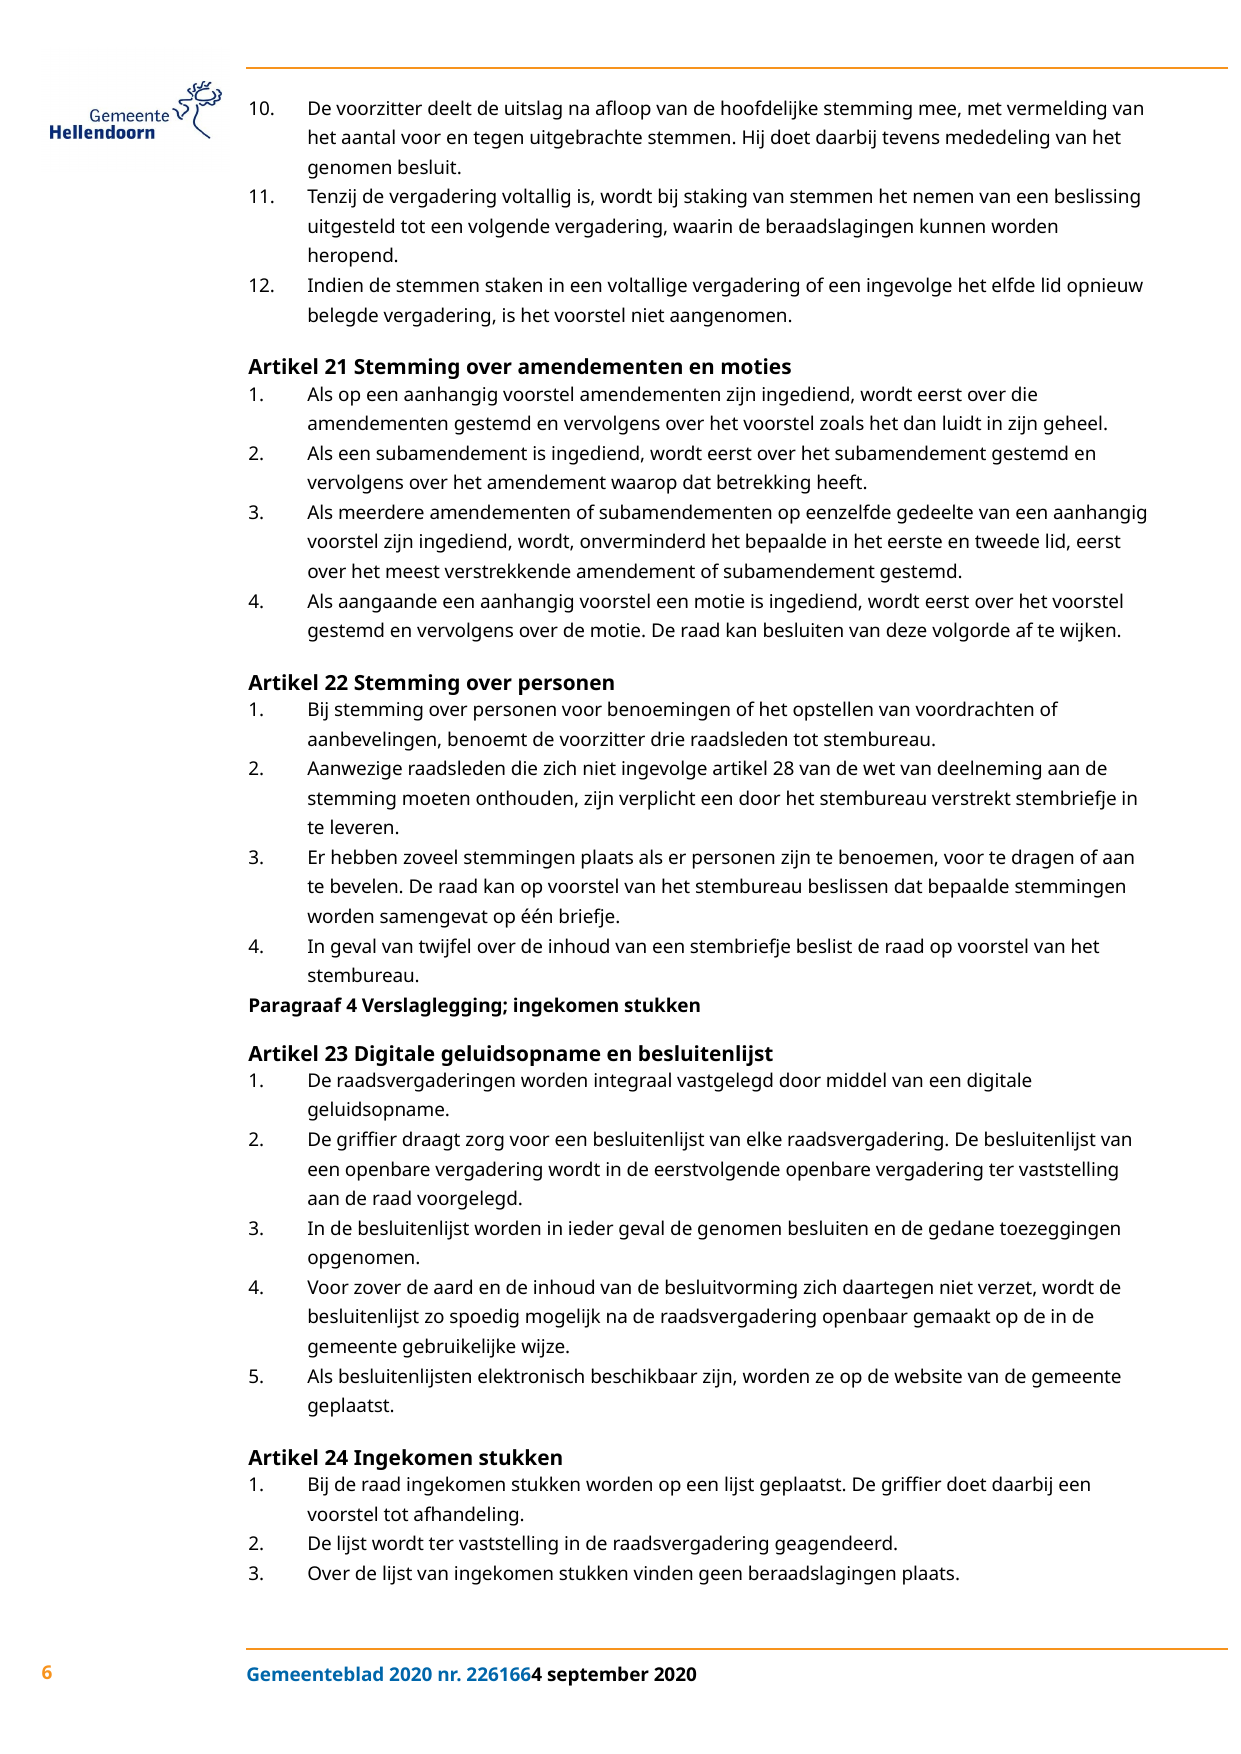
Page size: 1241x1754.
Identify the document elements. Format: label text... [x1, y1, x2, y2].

list Aanwezige raadsleden die zich niet ingevolge artikel 28 van de wet van deelneming aan de stemming moeten onthouden, zijn verplicht een door het stembureau verstrekt stembriefje in te leveren. [248, 755, 1152, 840]
list De griffier draagt zorg voor een besluitenlijst van elke raadsvergadering. De besluitenlijst van een openbare vergadering wordt in de eerstvolgende openbare vergadering ter vaststelling aan de raad voorgelegd. [248, 1126, 1152, 1211]
list Over de lijst van ingekomen stukken vinden geen beraadslagingen plaats. [248, 1560, 1152, 1586]
list Tenzij de vergadering voltallig is, wordt bij staking van stemmen het nemen van een beslissing uitgesteld tot een volgende vergadering, waarin de beraadslagingen kunnen worden heropend. [248, 183, 1152, 268]
text Paragraaf 4 Verslaglegging; ingekomen stukken [248, 992, 1152, 1018]
list Bij stemming over personen voor benoemingen of het opstellen van voordrachten of aanbevelingen, benoemt de voorzitter drie raadsleden tot stembureau. [248, 696, 1152, 752]
list Als een subamendement is ingediend, wordt eerst over het subamendement gestemd en vervolgens over het amendement waarop dat betrekking heeft. [248, 440, 1152, 495]
list De raadsvergaderingen worden integraal vastgelegd door middel van een digitale geluidsopname. [248, 1067, 1152, 1122]
list De lijst wordt ter vaststelling in de raadsvergadering geagendeerd. [248, 1531, 1152, 1556]
text Artikel 24 Ingekomen stukken [248, 1443, 1152, 1471]
text Artikel 22 Stemming over personen [248, 668, 1152, 696]
list Als aangaande een aanhangig voorstel een motie is ingediend, wordt eerst over het voorstel gestemd en vervolgens over de motie. De raad kan besluiten van deze volgorde af te wijken. [248, 588, 1152, 643]
list Bij de raad ingekomen stukken worden op een lijst geplaatst. De griffier doet daarbij een voorstel tot afhandeling. [248, 1471, 1152, 1527]
list Indien de stemmen staken in een voltallige vergadering of een ingevolge het elfde lid opnieuw belegde vergadering, is het voorstel niet aangenomen. [248, 272, 1152, 328]
list In geval van twijfel over de inhoud van een stembriefje beslist de raad op voorstel van het stembureau. [248, 933, 1152, 988]
list In de besluitenlijst worden in ieder geval de genomen besluiten en de gedane toezeggingen opgenomen. [248, 1215, 1152, 1270]
list Voor zover de aard en de inhoud van de besluitvorming zich daartegen niet verzet, wordt de besluitenlijst zo spoedig mogelijk na de raadsvergadering openbaar gemaakt op de in de gemeente gebruikelijke wijze. [248, 1274, 1152, 1359]
text Artikel 23 Digitale geluidsopname en besluitenlijst [248, 1039, 1152, 1067]
list Er hebben zoveel stemmingen plaats als er personen zijn te benoemen, voor te dragen of aan te bevelen. De raad kan op voorstel van het stembureau beslissen dat bepaalde stemmingen worden samengevat op één briefje. [248, 844, 1152, 929]
list De voorzitter deelt de uitslag na afloop van de hoofdelijke stemming mee, met vermelding van het aantal voor en tegen uitgebrachte stemmen. Hij doet daarbij tevens mededeling van het genomen besluit. [248, 95, 1152, 180]
list Als op een aanhangig voorstel amendementen zijn ingediend, wordt eerst over die amendementen gestemd en vervolgens over het voorstel zoals het dan luidt in zijn geheel. [248, 381, 1152, 436]
list Als meerdere amendementen of subamendementen op eenzelfde gedeelte van een aanhangig voorstel zijn ingediend, wordt, onverminderd het bepaalde in het eerste en tweede lid, eerst over het meest verstrekkende amendement of subamendement gestemd. [248, 499, 1152, 584]
text Artikel 21 Stemming over amendementen en moties [248, 352, 1152, 381]
picture [41, 47, 231, 172]
list Als besluitenlijsten elektronisch beschikbaar zijn, worden ze op de website van de gemeente geplaatst. [248, 1363, 1152, 1418]
